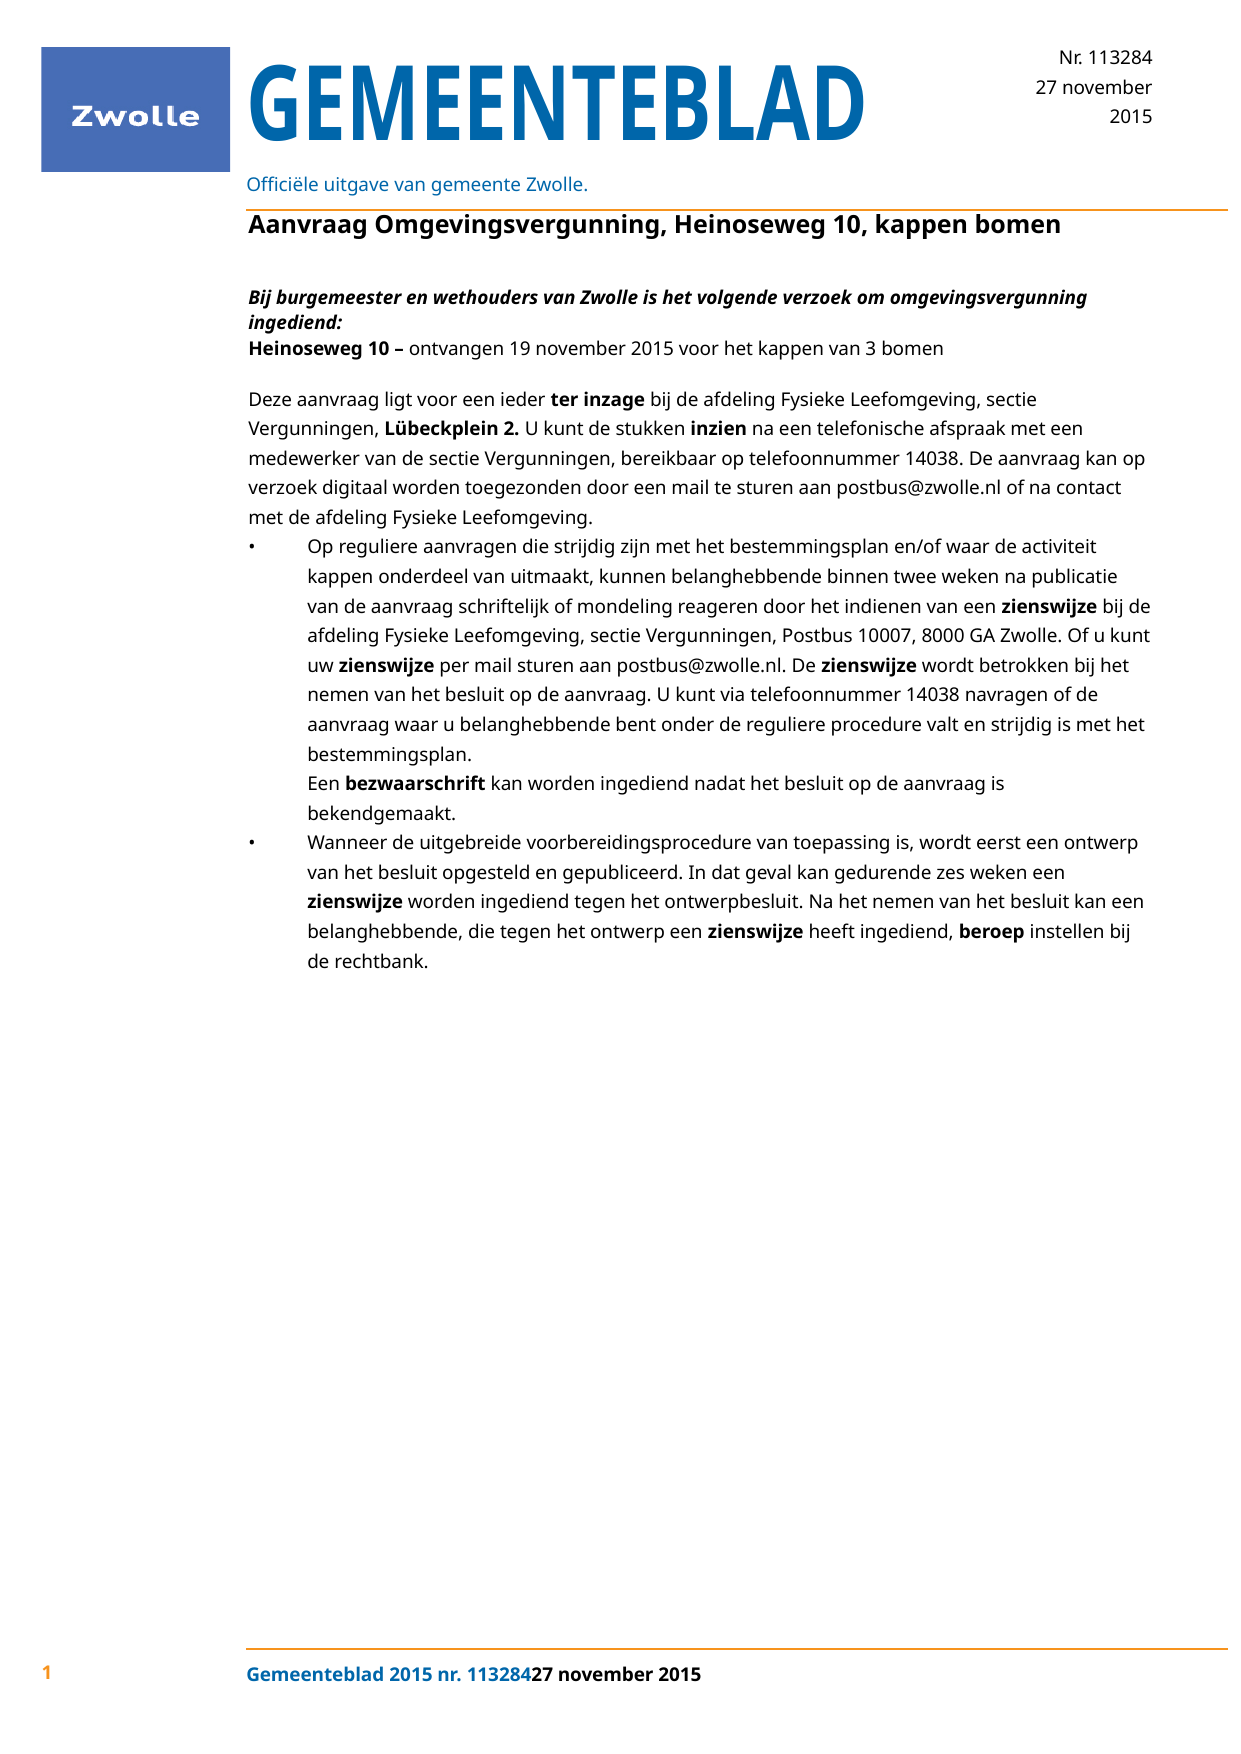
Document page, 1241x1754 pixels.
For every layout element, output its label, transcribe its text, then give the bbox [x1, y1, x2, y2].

text Heinoseweg 10 – ontvangen 19 november 2015 voor het kappen van 3 bomen [248, 335, 1152, 361]
text Bij burgemeester en wethouders van Zwolle is het volgende verzoek om omgevingsvergunning ingediend: [248, 284, 1152, 335]
text Deze aanvraag ligt voor een ieder ter inzage bij de afdeling Fysieke Leefomgeving, sectie Vergunningen, Lübeckplein 2. U kunt de stukken inzien na een telefonische afspraak met een medewerker van de sectie Vergunningen, bereikbaar op telefoonnummer 14038. De aanvraag kan op verzoek digitaal worden toegezonden door een mail te sturen aan postbus@zwolle.nl of na contact met de afdeling Fysieke Leefomgeving. [248, 386, 1152, 530]
list Op reguliere aanvragen die strijdig zijn met het bestemmingsplan en/of waar de activiteit kappen onderdeel van uitmaakt, kunnen belanghebbende binnen twee weken na publicatie van de aanvraag schriftelijk of mondeling reageren door het indienen van een zienswijze bij de afdeling Fysieke Leefomgeving, sectie Vergunningen, Postbus 10007, 8000 GA Zwolle. Of u kunt uw zienswijze per mail sturen aan postbus@zwolle.nl. De zienswijze wordt betrokken bij het nemen van het besluit op de aanvraag. U kunt via telefoonnummer 14038 navragen of de aanvraag waar u belanghebbende bent onder de reguliere procedure valt en strijdig is met het bestemmingsplan. [248, 534, 1152, 766]
list Een bezwaarschrift kan worden ingediend nadat het besluit op de aanvraag is bekendgemaakt. [248, 770, 1152, 826]
picture [41, 47, 231, 172]
list Wanneer de uitgebreide voorbereidingsprocedure van toepassing is, wordt eerst een ontwerp van het besluit opgesteld en gepubliceerd. In dat geval kan gedurende zes weken een zienswijze worden ingediend tegen het ontwerpbesluit. Na het nemen van het besluit kan een belanghebbende, die tegen het ontwerp een zienswijze heeft ingediend, beroep instellen bij de rechtbank. [248, 829, 1152, 973]
text Aanvraag Omgevingsvergunning, Heinoseweg 10, kappen bomen [248, 211, 1152, 241]
